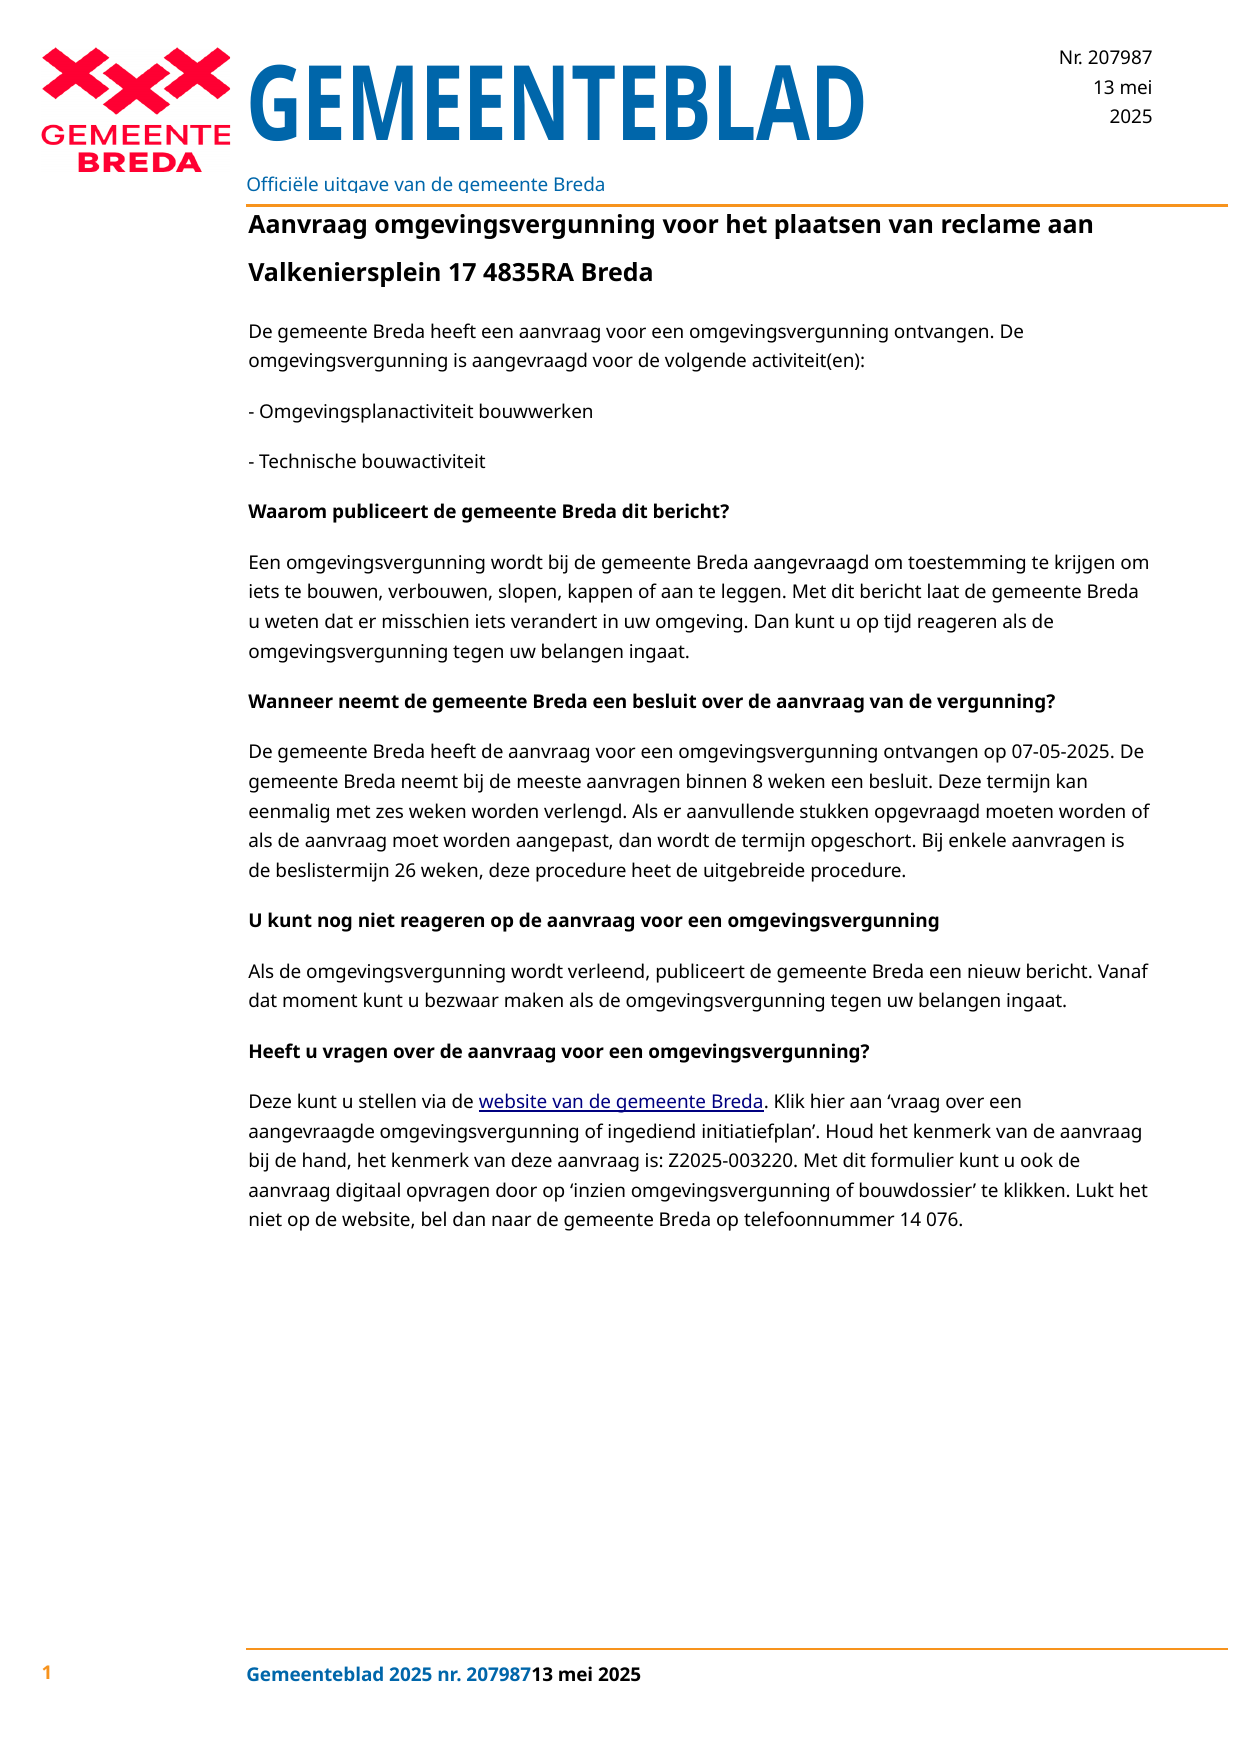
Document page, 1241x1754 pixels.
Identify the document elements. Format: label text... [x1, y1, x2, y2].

text Heeft u vragen over de aanvraag voor een omgevingsvergunning? [248, 1038, 1152, 1064]
text Als de omgevingsvergunning wordt verleend, publiceert de gemeente Breda een nieuw bericht. Vanaf dat moment kunt u bezwaar maken als de omgevingsvergunning tegen uw belangen ingaat. [248, 958, 1152, 1013]
text Een omgevingsvergunning wordt bij de gemeente Breda aangevraagd om toestemming te krijgen om iets te bouwen, verbouwen, slopen, kappen of aan te leggen. Met dit bericht laat de gemeente Breda u weten dat er misschien iets verandert in uw omgeving. Dan kunt u op tijd reageren als de omgevingsvergunning tegen uw belangen ingaat. [248, 549, 1152, 664]
text De gemeente Breda heeft een aanvraag voor een omgevingsvergunning ontvangen. De omgevingsvergunning is aangevraagd voor de volgende activiteit(en): [248, 318, 1152, 373]
text Waarom publiceert de gemeente Breda dit bericht? [248, 499, 1152, 524]
text - Technische bouwactiviteit [248, 448, 1152, 474]
text Wanneer neemt de gemeente Breda een besluit over de aanvraag van de vergunning? [248, 688, 1152, 714]
text - Omgevingsplanactiviteit bouwwerken [248, 398, 1152, 424]
text Deze kunt u stellen via de website van de gemeente Breda. Klik hier aan ‘vraag over een aangevraagde omgevingsvergunning of ingediend initiatiefplan’. Houd het kenmerk van de aanvraag bij de hand, het kenmerk van deze aanvraag is: Z2025-003220. Met dit formulier kunt u ook de aanvraag digitaal opvragen door op ‘inzien omgevingsvergunning of bouwdossier’ te klikken. Lukt het niet op de website, bel dan naar de gemeente Breda op telefoonnummer 14 076. [248, 1088, 1152, 1232]
text U kunt nog niet reageren op de aanvraag voor een omgevingsvergunning [248, 907, 1152, 933]
picture [41, 47, 231, 172]
text De gemeente Breda heeft de aanvraag voor een omgevingsvergunning ontvangen op 07-05-2025. De gemeente Breda neemt bij de meeste aanvragen binnen 8 weken een besluit. Deze termijn kan eenmalig met zes weken worden verlengd. Als er aanvullende stukken opgevraagd moeten worden of als de aanvraag moet worden aangepast, dan wordt de termijn opgeschort. Bij enkele aanvragen is de beslistermijn 26 weken, deze procedure heet de uitgebreide procedure. [248, 739, 1152, 883]
text Aanvraag omgevingsvergunning voor het plaatsen van reclame aan Valkeniersplein 17 4835RA Breda [248, 207, 1152, 288]
